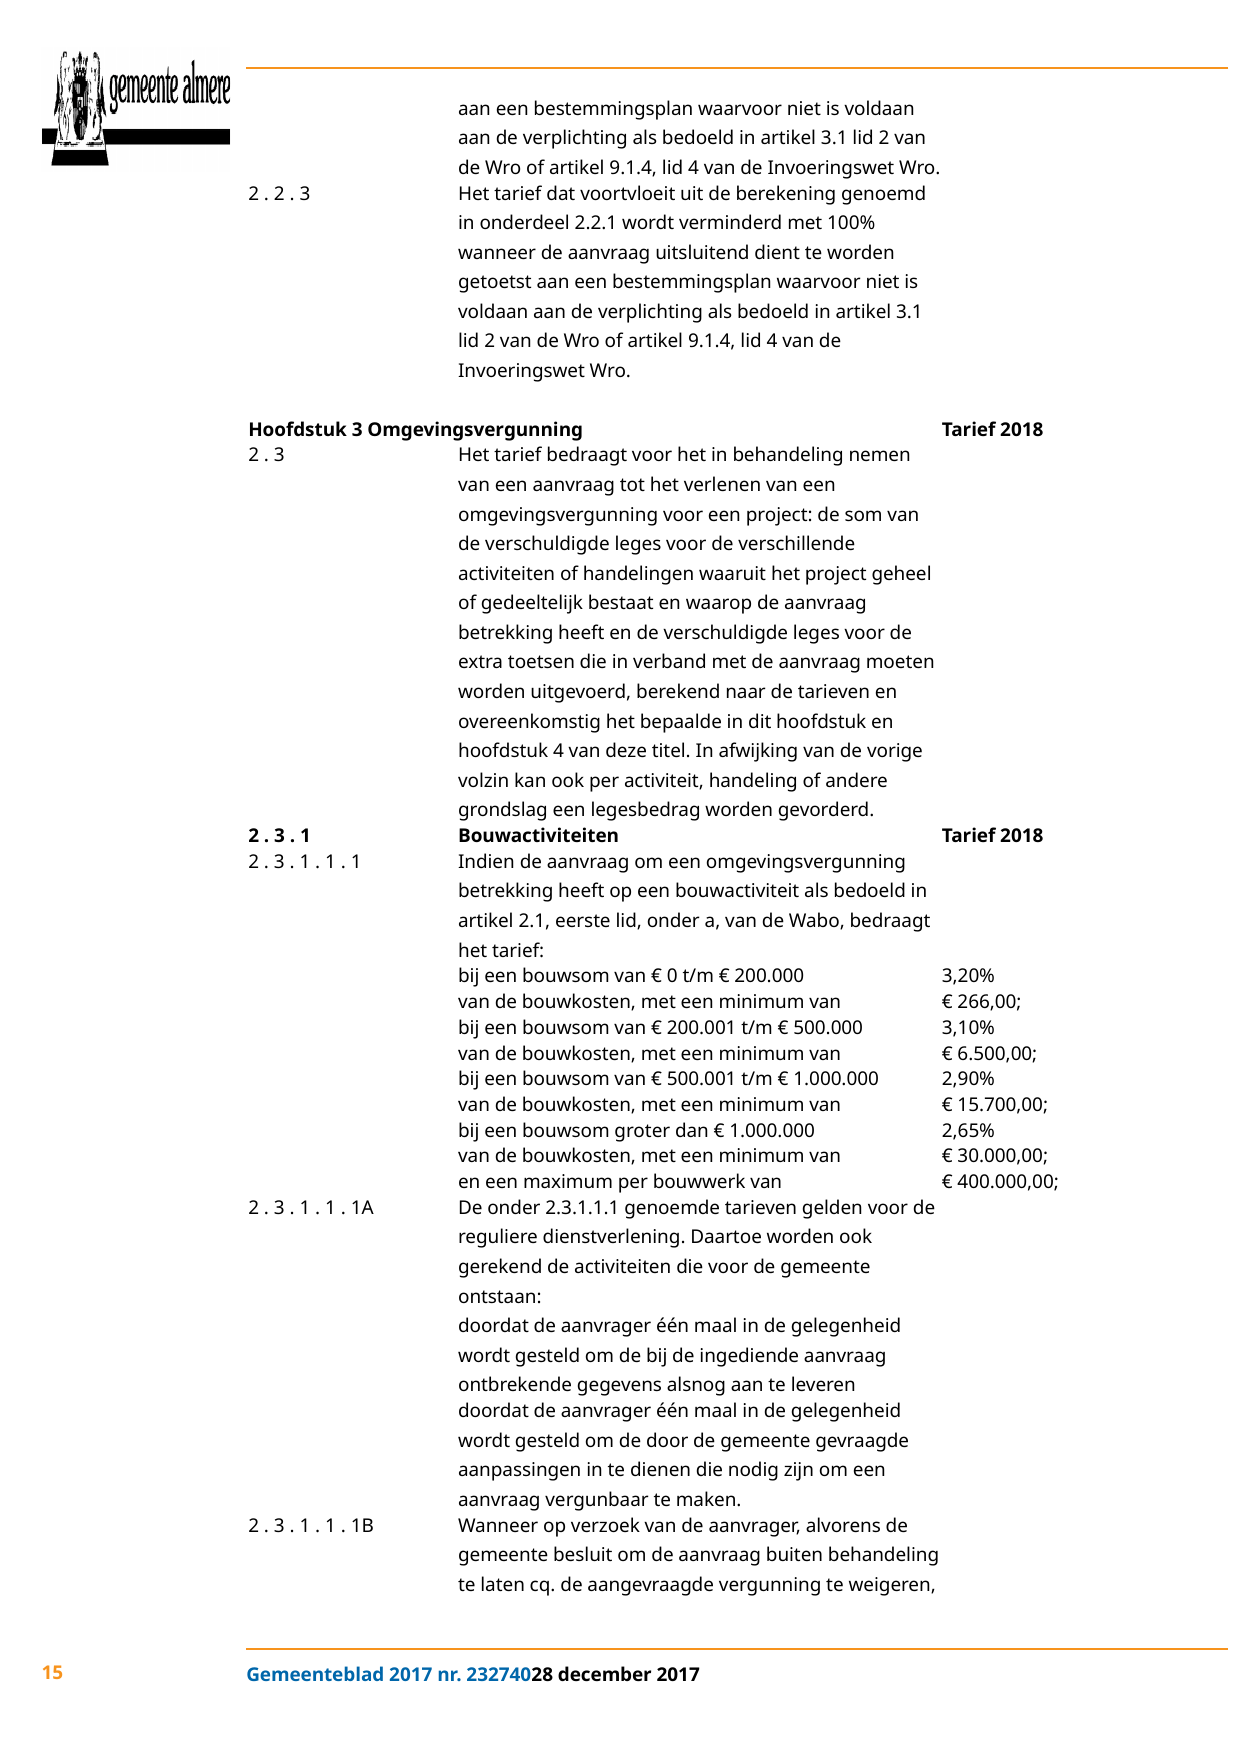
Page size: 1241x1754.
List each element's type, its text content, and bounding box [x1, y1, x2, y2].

table_cell [942, 1512, 1152, 1597]
table_header Tarief 2018 [942, 416, 1152, 442]
table_cell [248, 1168, 458, 1194]
table_cell 2 . 3 . 1 . 1 . 1A [248, 1194, 458, 1397]
table_cell van de bouwkosten, met een minimum van [458, 1143, 942, 1168]
table_cell 2 . 3 . 1 . 1 . 1B [248, 1512, 458, 1597]
table_cell [942, 1397, 1152, 1512]
table_cell Het tarief bedraagt voor het in behandeling nemen van een aanvraag tot het verlenen van een omgevingsvergunning voor een project: de som van de verschuldigde leges voor de verschillende activiteiten of handelingen waaruit het project geheel of gedeeltelijk bestaat en waarop de aanvraag betrekking heeft en de verschuldigde leges voor de extra toetsen die in verband met de aanvraag moeten worden uitgevoerd, berekend naar de tarieven en overeenkomstig het bepaalde in dit hoofdstuk en hoofdstuk 4 van deze titel. In afwijking van de vorige volzin kan ook per activiteit, handeling of andere grondslag een legesbedrag worden gevorderd. [458, 442, 942, 822]
table_cell [248, 1143, 458, 1168]
table_cell bij een bouwsom groter dan € 1.000.000 [458, 1117, 942, 1143]
picture [41, 47, 231, 172]
table_header Hoofdstuk 3 Omgevingsvergunning [248, 416, 942, 442]
table_cell 2,90% [942, 1065, 1152, 1091]
table_cell doordat de aanvrager één maal in de gelegenheid wordt gesteld om de door de gemeente gevraagde aanpassingen in te dienen die nodig zijn om een aanvraag vergunbaar te maken. [458, 1397, 942, 1512]
table_cell bij een bouwsom van € 0 t/m € 200.000 [458, 963, 942, 988]
table_cell [248, 95, 458, 180]
table_cell [942, 848, 1152, 962]
table_cell 3,20% [942, 963, 1152, 988]
table_cell [248, 988, 458, 1014]
table_cell [942, 95, 1152, 180]
table_cell [942, 442, 1152, 822]
table_cell € 400.000,00; [942, 1168, 1152, 1194]
table_cell 3,10% [942, 1014, 1152, 1040]
table_cell Tarief 2018 [942, 822, 1152, 848]
table_cell aan een bestemmingsplan waarvoor niet is voldaan aan de verplichting als bedoeld in artikel 3.1 lid 2 van de Wro of artikel 9.1.4, lid 4 van de Invoeringswet Wro. [458, 95, 942, 180]
table_cell en een maximum per bouwwerk van [458, 1168, 942, 1194]
table_cell Wanneer op verzoek van de aanvrager, alvorens de gemeente besluit om de aanvraag buiten behandeling te laten cq. de aangevraagde vergunning te weigeren, [458, 1512, 942, 1597]
table_cell bij een bouwsom van € 200.001 t/m € 500.000 [458, 1014, 942, 1040]
table_cell Bouwactiviteiten [458, 822, 942, 848]
table_cell [248, 1014, 458, 1040]
table_cell 2 . 3 . 1 . 1 . 1 [248, 848, 458, 962]
table_cell [942, 1194, 1152, 1397]
table_cell 2,65% [942, 1117, 1152, 1143]
table_cell € 30.000,00; [942, 1143, 1152, 1168]
table_cell bij een bouwsom van € 500.001 t/m € 1.000.000 [458, 1065, 942, 1091]
table_cell [248, 1091, 458, 1117]
table_cell € 6.500,00; [942, 1040, 1152, 1065]
table_cell [248, 1065, 458, 1091]
table_cell van de bouwkosten, met een minimum van [458, 1091, 942, 1117]
table_cell 2 . 3 [248, 442, 458, 822]
table_cell [248, 963, 458, 988]
table_cell De onder 2.3.1.1.1 genoemde tarieven gelden voor de reguliere dienstverlening. Daartoe worden ook gerekend de activiteiten die voor de gemeente ontstaan: doordat de aanvrager één maal in de gelegenheid wordt gesteld om de bij de ingediende aanvraag ontbrekende gegevens alsnog aan te leveren [458, 1194, 942, 1397]
table_cell Indien de aanvraag om een omgevingsvergunning betrekking heeft op een bouwactiviteit als bedoeld in artikel 2.1, eerste lid, onder a, van de Wabo, bedraagt het tarief: [458, 848, 942, 962]
table_cell van de bouwkosten, met een minimum van [458, 988, 942, 1014]
table_cell [248, 1117, 458, 1143]
table_cell [248, 1397, 458, 1512]
table_cell € 266,00; [942, 988, 1152, 1014]
table_cell 2 . 3 . 1 [248, 822, 458, 848]
table_cell [248, 1040, 458, 1065]
table_cell [942, 180, 1152, 383]
table_cell 2 . 2 . 3 [248, 180, 458, 383]
table_cell € 15.700,00; [942, 1091, 1152, 1117]
table_cell Het tarief dat voortvloeit uit de berekening genoemd in onderdeel 2.2.1 wordt verminderd met 100% wanneer de aanvraag uitsluitend dient te worden getoetst aan een bestemmingsplan waarvoor niet is voldaan aan de verplichting als bedoeld in artikel 3.1 lid 2 van de Wro of artikel 9.1.4, lid 4 van de Invoeringswet Wro. [458, 180, 942, 383]
table_cell van de bouwkosten, met een minimum van [458, 1040, 942, 1065]
